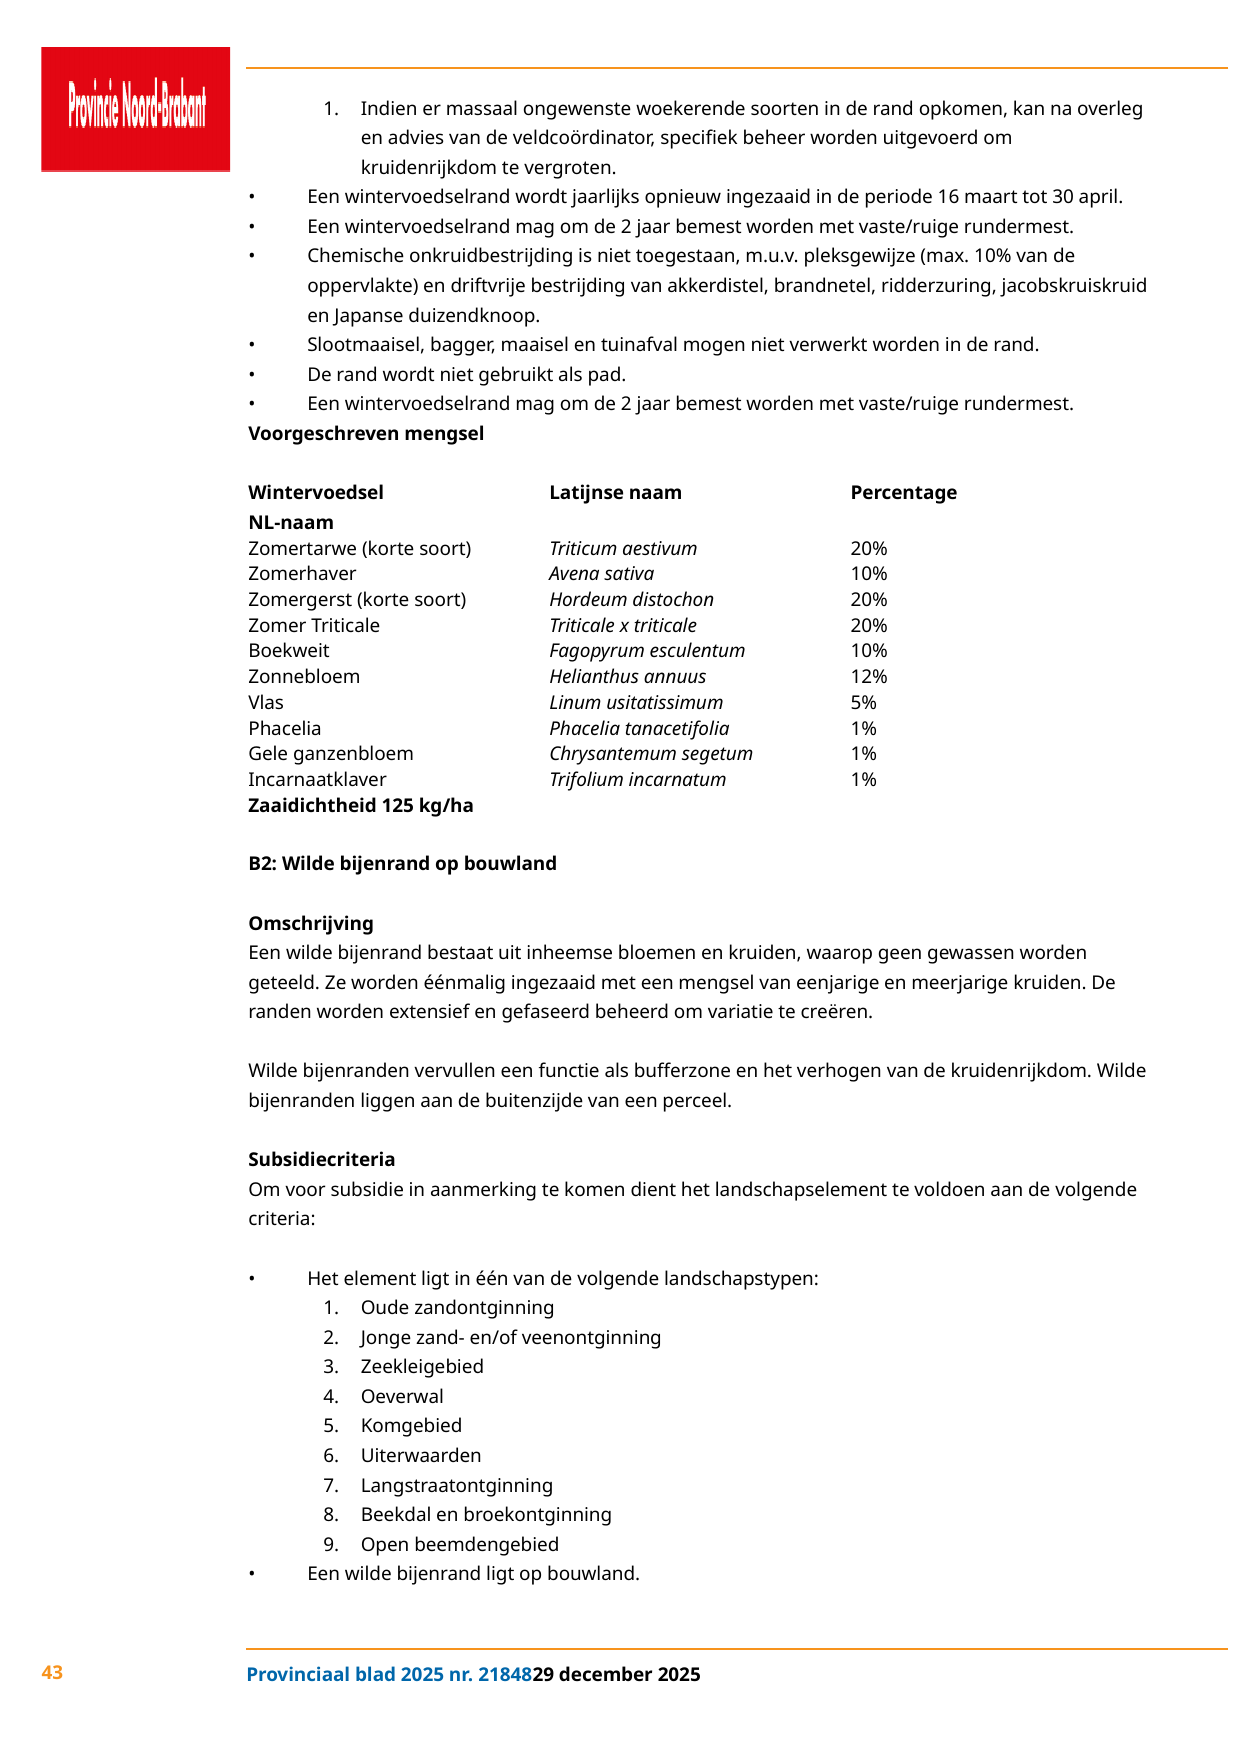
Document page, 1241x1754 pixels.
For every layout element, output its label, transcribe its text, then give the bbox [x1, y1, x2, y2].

table_cell Zaaidichtheid 125 kg/ha [248, 792, 549, 818]
table_cell Zomertarwe (korte soort) [248, 535, 549, 561]
list Slootmaaisel, bagger, maaisel en tuinafval mogen niet verwerkt worden in de rand. [248, 331, 1152, 357]
table_cell 20% [850, 612, 1152, 638]
table_cell Triticum aestivum [549, 535, 850, 561]
table_cell 10% [850, 561, 1152, 586]
table_cell [850, 792, 1152, 818]
list Langstraatontginning [323, 1472, 1152, 1498]
table_cell Zomerhaver [248, 561, 549, 586]
table_cell 5% [850, 689, 1152, 715]
table_cell 12% [850, 664, 1152, 689]
list Indien er massaal ongewenste woekerende soorten in de rand opkomen, kan na overleg en advies van de veldcoördinator, specifiek beheer worden uitgevoerd om kruidenrijkdom te vergroten. [323, 95, 1152, 180]
table_cell Zomergerst (korte soort) [248, 586, 549, 612]
list Een wintervoedselrand wordt jaarlijks opnieuw ingezaaid in de periode 16 maart tot 30 april. [248, 183, 1152, 209]
table_cell [549, 792, 850, 818]
list Oeverwal [323, 1383, 1152, 1409]
text Voorgeschreven mengsel [248, 420, 1152, 446]
table_cell Phacelia tanacetifolia [549, 715, 850, 741]
table_cell Avena sativa [549, 561, 850, 586]
table_cell Zonnebloem [248, 664, 549, 689]
list Het element ligt in één van de volgende landschapstypen: [248, 1265, 1152, 1291]
list Een wintervoedselrand mag om de 2 jaar bemest worden met vaste/ruige rundermest. [248, 391, 1152, 416]
list Zeekleigebied [323, 1353, 1152, 1379]
text Een wilde bijenrand bestaat uit inheemse bloemen en kruiden, waarop geen gewassen worden geteeld. Ze worden éénmalig ingezaaid met een mengsel van eenjarige en meerjarige kruiden. De randen worden extensief en gefaseerd beheerd om variatie te creëren. [248, 939, 1152, 1024]
text Omschrijving [248, 910, 1152, 936]
list Jonge zand- en/of veenontginning [323, 1324, 1152, 1350]
table_cell Boekweit [248, 638, 549, 663]
table_header Latijnse naam [549, 480, 850, 535]
table_cell 10% [850, 638, 1152, 663]
table_cell 20% [850, 586, 1152, 612]
table_cell Vlas [248, 689, 549, 715]
table_cell Helianthus annuus [549, 664, 850, 689]
table_cell 1% [850, 741, 1152, 766]
text Wilde bijenranden vervullen een functie als bufferzone en het verhogen van de kruidenrijkdom. Wilde bijenranden liggen aan de buitenzijde van een perceel. [248, 1058, 1152, 1113]
list Open beemdengebied [323, 1531, 1152, 1557]
table_cell Triticale x triticale [549, 612, 850, 638]
table_cell Linum usitatissimum [549, 689, 850, 715]
table_cell 1% [850, 766, 1152, 792]
list Uiterwaarden [323, 1442, 1152, 1468]
list Oude zandontginning [323, 1294, 1152, 1320]
table_cell Phacelia [248, 715, 549, 741]
list Een wintervoedselrand mag om de 2 jaar bemest worden met vaste/ruige rundermest. [248, 213, 1152, 239]
table_cell Incarnaatklaver [248, 766, 549, 792]
text B2: Wilde bijenrand op bouwland [248, 851, 1152, 876]
table_cell 1% [850, 715, 1152, 741]
picture [41, 47, 231, 172]
table_cell Hordeum distochon [549, 586, 850, 612]
list Een wilde bijenrand ligt op bouwland. [248, 1561, 1152, 1586]
text Subsidiecriteria [248, 1146, 1152, 1172]
table_cell Trifolium incarnatum [549, 766, 850, 792]
table_cell Fagopyrum esculentum [549, 638, 850, 663]
table_header Percentage [850, 480, 1152, 535]
list Beekdal en broekontginning [323, 1501, 1152, 1527]
list Chemische onkruidbestrijding is niet toegestaan, m.u.v. pleksgewijze (max. 10% van de oppervlakte) en driftvrije bestrijding van akkerdistel, brandnetel, ridderzuring, jacobskruiskruid en Japanse duizendknoop. [248, 243, 1152, 328]
list Komgebied [323, 1413, 1152, 1438]
table_cell Zomer Triticale [248, 612, 549, 638]
table_cell Gele ganzenbloem [248, 741, 549, 766]
table_header Wintervoedsel NL-naam [248, 480, 549, 535]
table_cell 20% [850, 535, 1152, 561]
list De rand wordt niet gebruikt als pad. [248, 361, 1152, 387]
table_cell Chrysantemum segetum [549, 741, 850, 766]
text Om voor subsidie in aanmerking te komen dient het landschapselement te voldoen aan de volgende criteria: [248, 1176, 1152, 1231]
